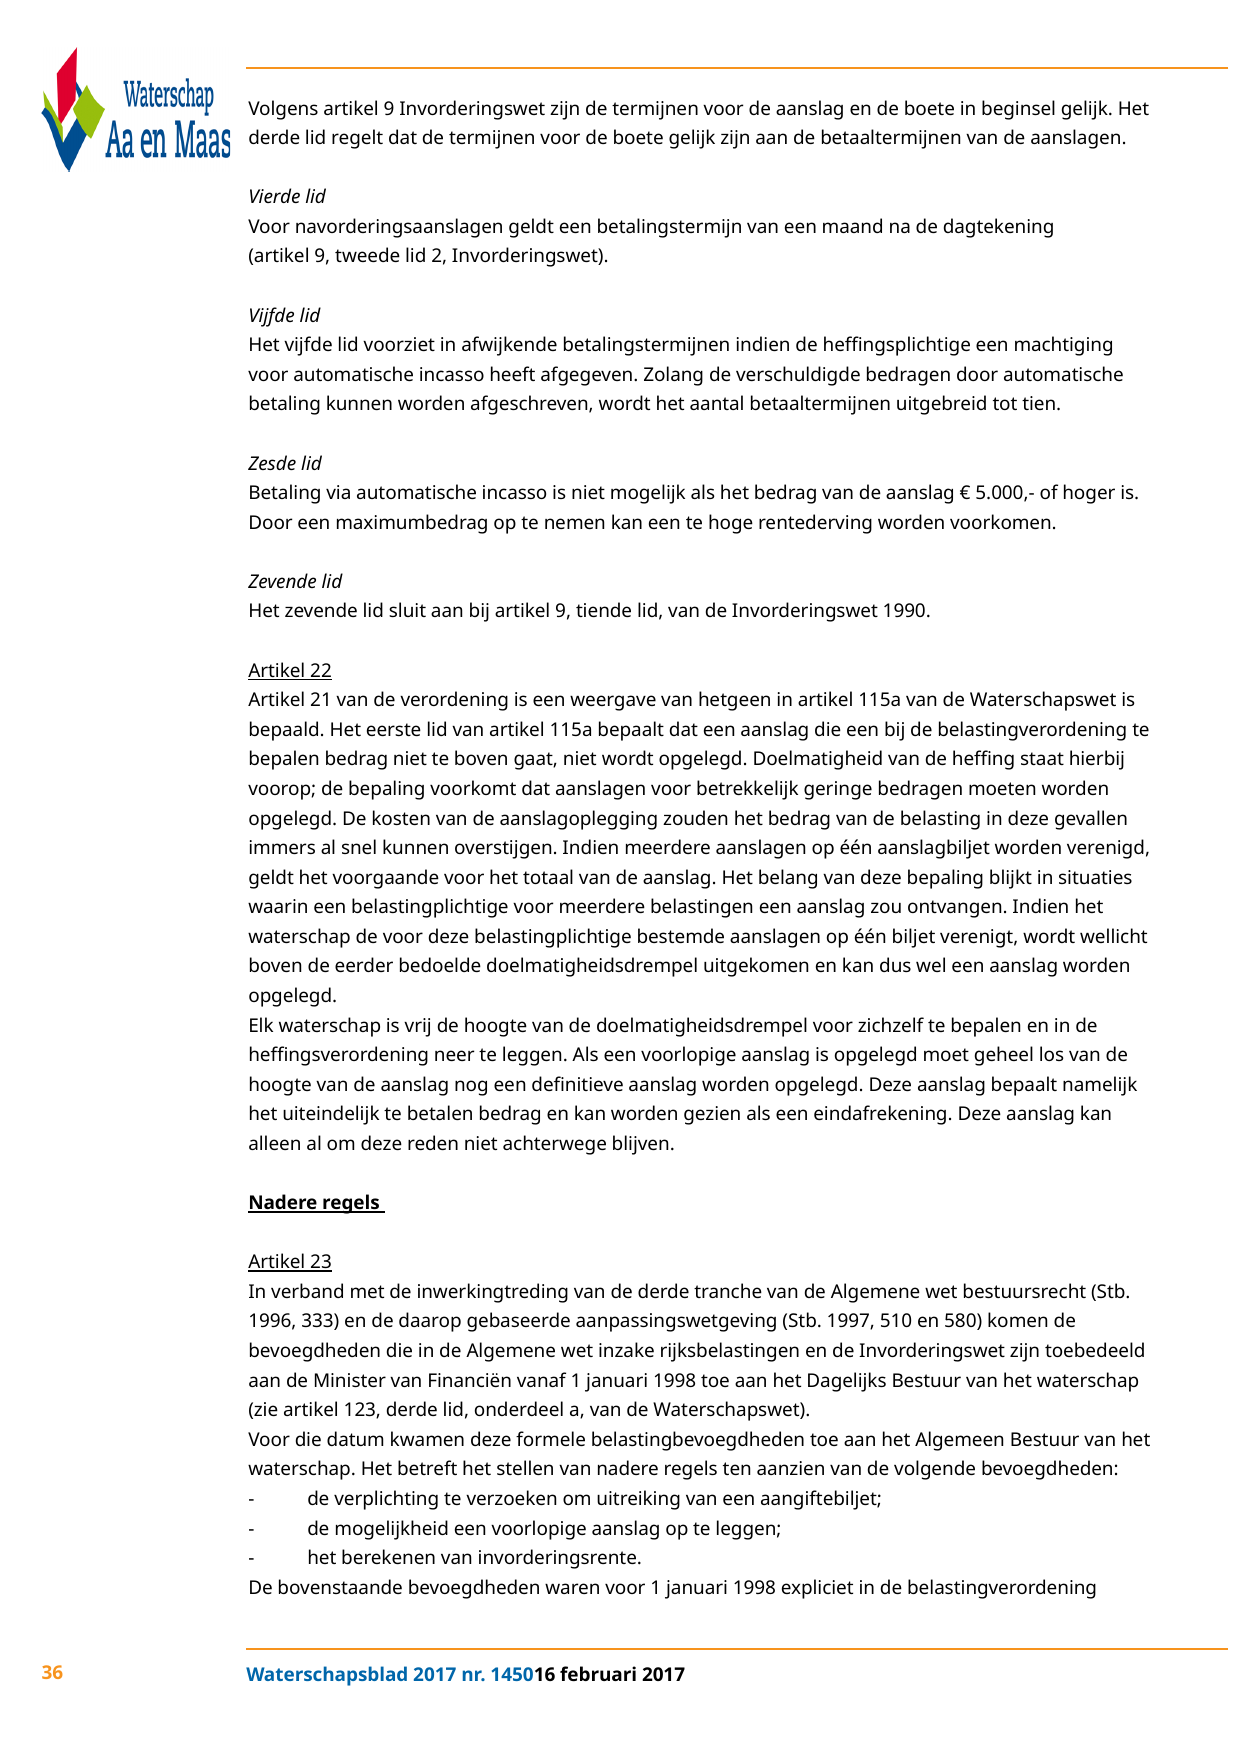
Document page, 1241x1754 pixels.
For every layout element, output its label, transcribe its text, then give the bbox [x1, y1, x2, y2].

text (artikel 9, tweede lid 2, Invorderingswet). [248, 243, 1152, 268]
text De bovenstaande bevoegdheden waren voor 1 januari 1998 expliciet in de belastingverordening [248, 1574, 1152, 1600]
list de mogelijkheid een voorlopige aanslag op te leggen; [248, 1515, 1152, 1541]
text Zesde lid [248, 450, 1152, 476]
text Betaling via automatische incasso is niet mogelijk als het bedrag van de aanslag € 5.000,- of hoger is. Door een maximumbedrag op te nemen kan een te hoge rentederving worden voorkomen. [248, 479, 1152, 535]
text Vierde lid [248, 183, 1152, 209]
text Nadere regels [248, 1189, 1152, 1215]
text Het zevende lid sluit aan bij artikel 9, tiende lid, van de Invorderingswet 1990. [248, 598, 1152, 623]
text Voor navorderingsaanslagen geldt een betalingstermijn van een maand na de dagtekening [248, 213, 1152, 239]
text Vijfde lid [248, 302, 1152, 328]
text In verband met de inwerkingtreding van de derde tranche van de Algemene wet bestuursrecht (Stb. 1996, 333) en de daarop gebaseerde aanpassingswetgeving (Stb. 1997, 510 en 580) ko­men de bevoegdheden die in de Algemene wet inzake rijksbelastingen en de Invorderingswet zijn toebedeeld aan de Minister van Financiën vanaf 1 januari 1998 toe aan het Dagelijks Bestuur van het waterschap (zie artikel 123, derde lid, onderdeel a, van de Waterschapswet). [248, 1278, 1152, 1422]
list de verplichting te verzoeken om uitreiking van een aangiftebiljet; [248, 1485, 1152, 1511]
text Voor die datum kwamen deze formele belastingbevoegdheden toe aan het Algemeen Bestuur van het waterschap. Het betreft het stellen van nadere regels ten aanzien van de volgende bevoegdheden: [248, 1426, 1152, 1481]
text Artikel 23 [248, 1248, 1152, 1274]
text Volgens artikel 9 Invorderingswet zijn de termijnen voor de aanslag en de boete in beginsel gelijk. Het derde lid regelt dat de termijnen voor de boete gelijk zijn aan de betaaltermijnen van de aanslagen. [248, 95, 1152, 150]
text Zevende lid [248, 568, 1152, 594]
text Artikel 21 van de verordening is een weergave van hetgeen in artikel 115a van de Water­schapswet is bepaald. Het eerste lid van artikel 115a bepaalt dat een aanslag die een bij de belastingverordening te bepalen bedrag niet te boven gaat, niet wordt opgelegd. Doelmatigheid van de heffing staat hierbij voorop; de bepaling voorkomt dat aanslagen voor betrekkelijk gerin­ge bedragen moeten worden opgelegd. De kosten van de aanslagoplegging zouden het bedrag van de belasting in deze gevallen immers al snel kunnen overstijgen. Indien meerdere aanslagen op één aanslagbiljet worden verenigd, geldt het voorgaande voor het totaal van de aanslag. Het belang van deze bepaling blijkt in situaties waarin een belastingplichtige voor meerdere belastingen een aanslag zou ontvangen. Indien het waterschap de voor deze belastingplichtige bestemde aanslagen op één biljet verenigt, wordt wellicht boven de eerder bedoelde doelmatigheidsdrempel uitgekomen en kan dus wel een aanslag worden opgelegd. [248, 686, 1152, 1008]
text Artikel 22 [248, 657, 1152, 683]
picture [41, 47, 231, 172]
text Elk waterschap is vrij de hoogte van de doelmatigheidsdrempel voor zichzelf te bepalen en in de heffingsverordening neer te leggen. Als een voorlopige aanslag is opgelegd moet geheel los van de hoogte van de aanslag nog een definitieve aanslag worden opgelegd. Deze aanslag bepaalt namelijk het uiteindelijk te betalen bedrag en kan worden gezien als een eindafrekening. Deze aanslag kan alleen al om deze reden niet achterwege blijven. [248, 1012, 1152, 1156]
text Het vijfde lid voorziet in afwijkende betalingstermijnen indien de heffingsplichtige een machtiging voor automatische incasso heeft afgegeven. Zolang de verschuldigde bedragen door automatische betaling kunnen worden afgeschreven, wordt het aantal betaaltermijnen uitgebreid tot tien. [248, 331, 1152, 416]
list het berekenen van invorderingsrente. [248, 1544, 1152, 1570]
